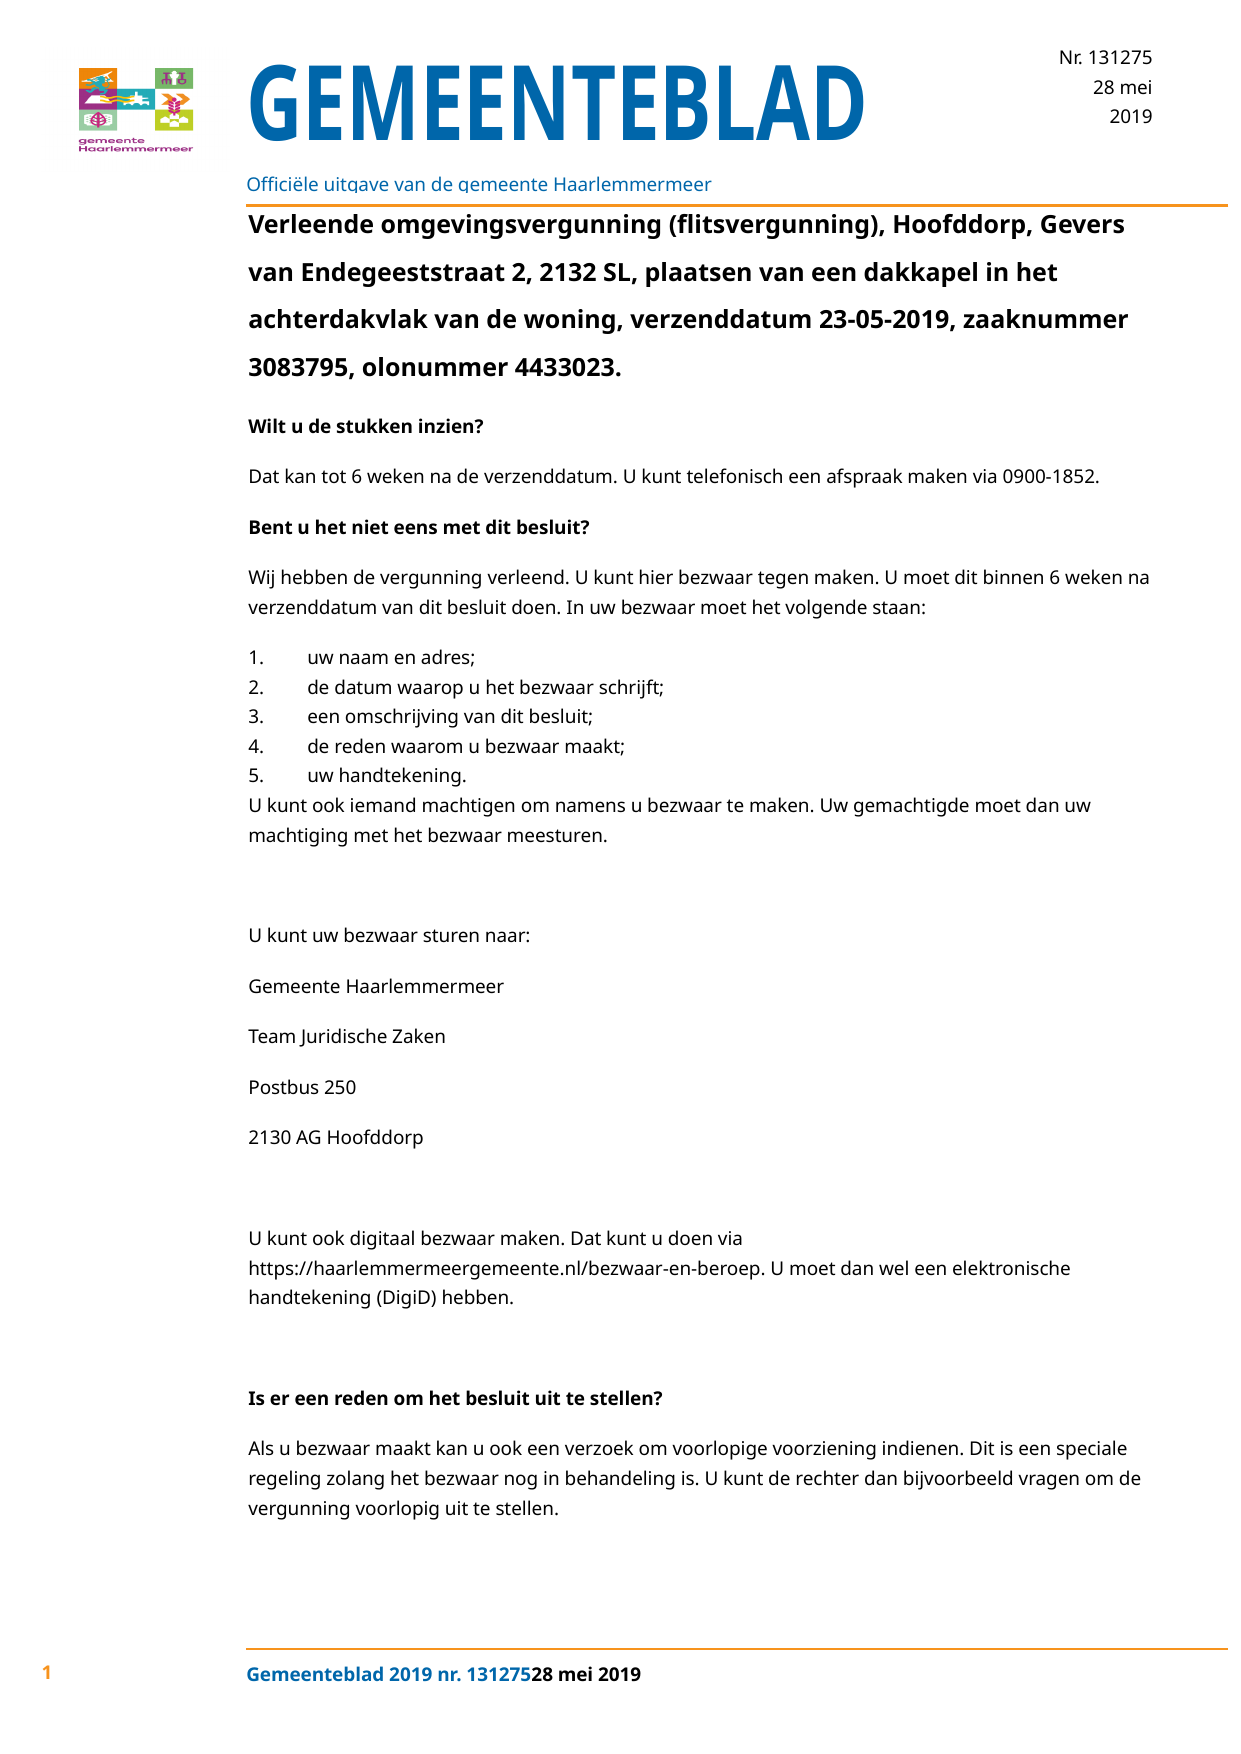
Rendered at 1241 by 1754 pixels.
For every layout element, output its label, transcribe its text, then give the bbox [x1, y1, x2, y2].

text Bent u het niet eens met dit besluit? [248, 514, 1152, 540]
text U kunt ook digitaal bezwaar maken. Dat kunt u doen via https://haarlemmermeergemeente.nl/bezwaar-en-beroep. U moet dan wel een elektronische handtekening (DigiD) hebben. [248, 1225, 1152, 1310]
text 2130 AG Hoofddorp [248, 1124, 1152, 1150]
list de reden waarom u bezwaar maakt; [248, 733, 1152, 759]
list uw naam en adres; [248, 644, 1152, 670]
list uw handtekening. [248, 763, 1152, 788]
text Gemeente Haarlemmermeer [248, 973, 1152, 999]
text U kunt ook iemand machtigen om namens u bezwaar te maken. Uw gemachtigde moet dan uw machtiging met het bezwaar meesturen. [248, 792, 1152, 848]
list een omschrijving van dit besluit; [248, 703, 1152, 729]
list de datum waarop u het bezwaar schrijft; [248, 674, 1152, 700]
text Wilt u de stukken inzien? [248, 413, 1152, 439]
text Postbus 250 [248, 1074, 1152, 1100]
text Wij hebben de vergunning verleend. U kunt hier bezwaar tegen maken. U moet dit binnen 6 weken na verzenddatum van dit besluit doen. In uw bezwaar moet het volgende staan: [248, 564, 1152, 620]
text Dat kan tot 6 weken na de verzenddatum. U kunt telefonisch een afspraak maken via 0900-1852. [248, 463, 1152, 489]
text Is er een reden om het besluit uit te stellen? [248, 1385, 1152, 1411]
text Team Juridische Zaken [248, 1023, 1152, 1049]
text Verleende omgevingsvergunning (flitsvergunning), Hoofddorp, Gevers van Endegeeststraat 2, 2132 SL, plaatsen van een dakkapel in het achterdakvlak van de woning, verzenddatum 23-05-2019, zaaknummer 3083795, olonummer 4433023. [248, 207, 1152, 384]
text Als u bezwaar maakt kan u ook een verzoek om voorlopige voorziening indienen. Dit is een speciale regeling zolang het bezwaar nog in behandeling is. U kunt de rechter dan bijvoorbeeld vragen om de vergunning voorlopig uit te stellen. [248, 1436, 1152, 1521]
picture [41, 47, 231, 172]
text U kunt uw bezwaar sturen naar: [248, 923, 1152, 948]
